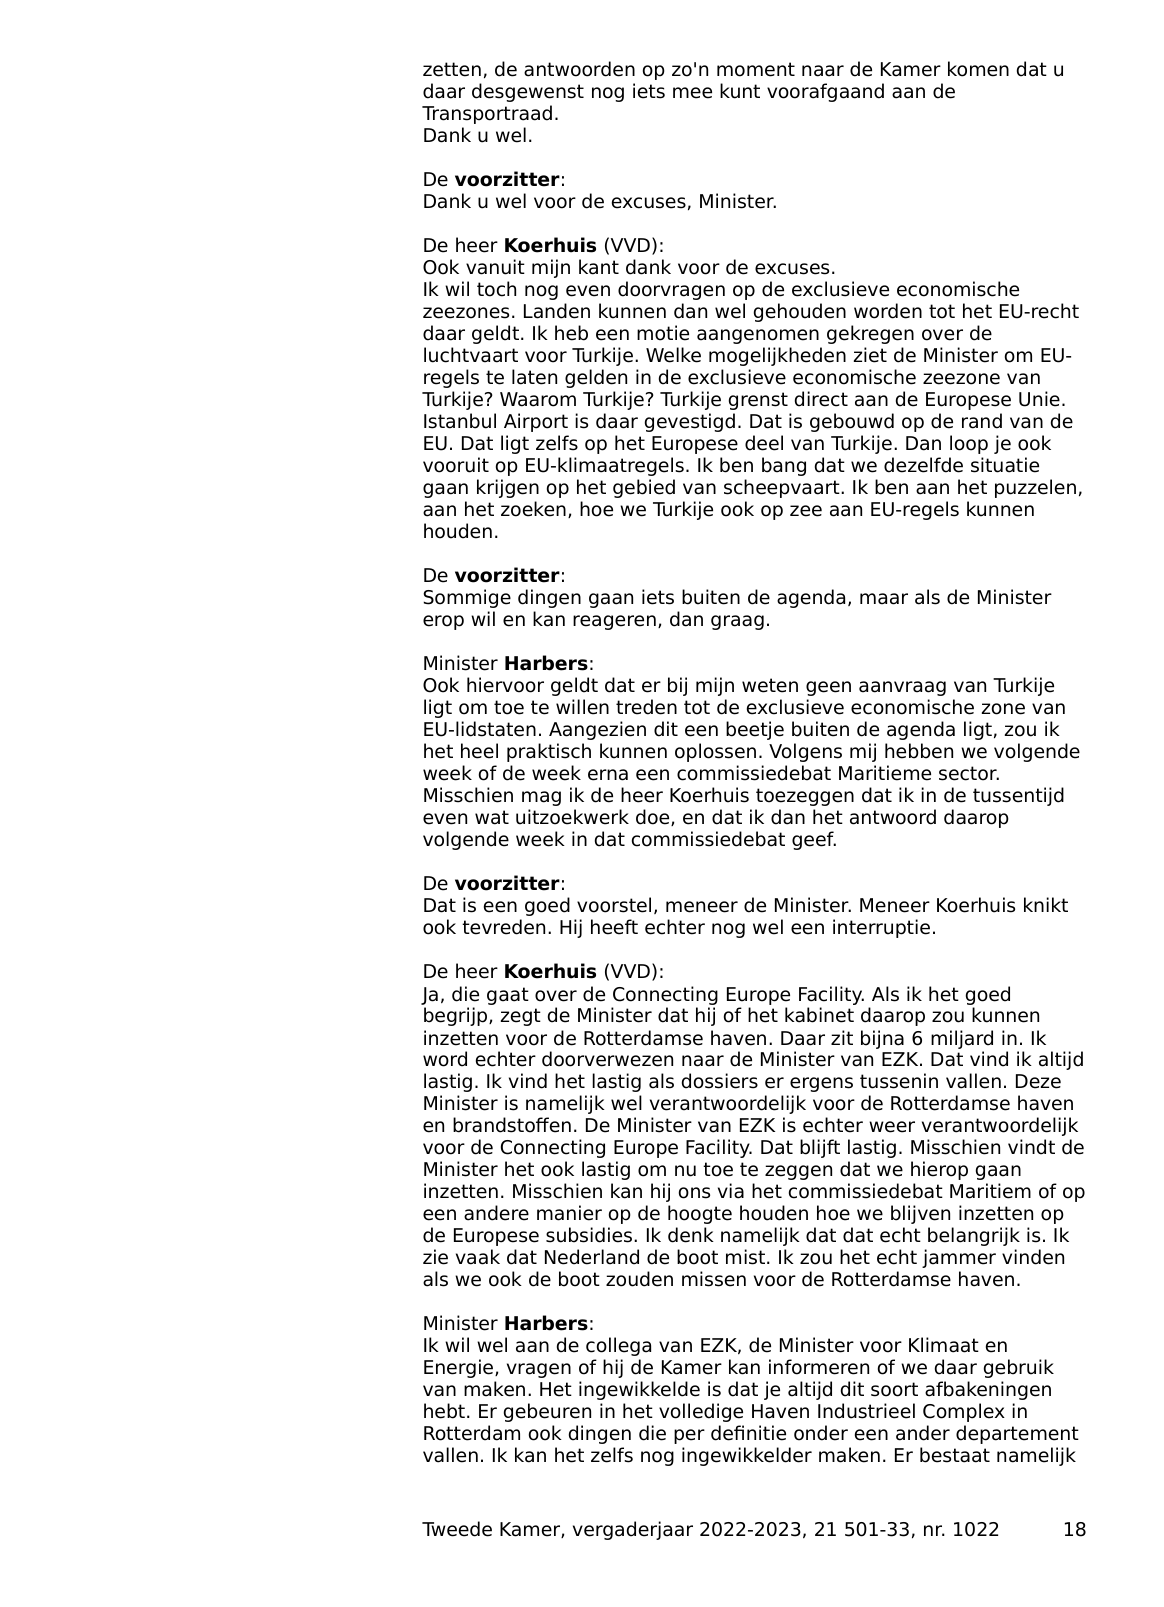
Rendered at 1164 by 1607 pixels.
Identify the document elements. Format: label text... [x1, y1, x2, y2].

text Dat is een goed voorstel, meneer de Minister. Meneer Koerhuis knikt ook tevreden. Hij heeft echter nog wel een interruptie. [422, 895, 1087, 939]
text Ook hiervoor geldt dat er bij mijn weten geen aanvraag van Turkije ligt om toe te willen treden tot de exclusieve economische zone van EU-lidstaten. Aangezien dit een beetje buiten de agenda ligt, zou ik het heel praktisch kunnen oplossen. Volgens mij hebben we volgende week of de week erna een commissiedebat Maritieme sector. Misschien mag ik de heer Koerhuis toezeggen dat ik in de tussentijd even wat uitzoekwerk doe, en dat ik dan het antwoord daarop volgende week in dat commissiedebat geef. [422, 675, 1087, 851]
text zetten, de antwoorden op zo'n moment naar de Kamer komen dat u daar desgewenst nog iets mee kunt voorafgaand aan de Transportraad. [422, 59, 1087, 125]
text De heer Koerhuis (VVD): [422, 235, 1087, 257]
text Ja, die gaat over de Connecting Europe Facility. Als ik het goed begrijp, zegt de Minister dat hij of het kabinet daarop zou kunnen inzetten voor de Rotterdamse haven. Daar zit bijna 6 miljard in. Ik word echter doorverwezen naar de Minister van EZK. Dat vind ik altijd lastig. Ik vind het lastig als dossiers er ergens tussenin vallen. Deze Minister is namelijk wel verantwoordelijk voor de Rotterdamse haven en brandstoffen. De Minister van EZK is echter weer verantwoordelijk voor de Connecting Europe Facility. Dat blijft lastig. Misschien vindt de Minister het ook lastig om nu toe te zeggen dat we hierop gaan inzetten. Misschien kan hij ons via het commissiedebat Maritiem of op een andere manier op de hoogte houden hoe we blijven inzetten op de Europese subsidies. Ik denk namelijk dat dat echt belangrijk is. Ik zie vaak dat Nederland de boot mist. Ik zou het echt jammer vinden als we ook de boot zouden missen voor de Rotterdamse haven. [422, 983, 1087, 1291]
text Minister Harbers: [422, 1313, 1087, 1335]
text De voorzitter: [422, 565, 1087, 587]
text Dank u wel voor de excuses, Minister. [422, 191, 1087, 213]
text Ik wil toch nog even doorvragen op de exclusieve economische zeezones. Landen kunnen dan wel gehouden worden tot het EU-recht daar geldt. Ik heb een motie aangenomen gekregen over de luchtvaart voor Turkije. Welke mogelijkheden ziet de Minister om EU-regels te laten gelden in de exclusieve economische zeezone van Turkije? Waarom Turkije? Turkije grenst direct aan de Europese Unie. Istanbul Airport is daar gevestigd. Dat is gebouwd op de rand van de EU. Dat ligt zelfs op het Europese deel van Turkije. Dan loop je ook vooruit op EU-klimaatregels. Ik ben bang dat we dezelfde situatie gaan krijgen op het gebied van scheepvaart. Ik ben aan het puzzelen, aan het zoeken, hoe we Turkije ook op zee aan EU-regels kunnen houden. [422, 279, 1087, 543]
text Dank u wel. [422, 125, 1087, 147]
text De voorzitter: [422, 169, 1087, 191]
text Ook vanuit mijn kant dank voor de excuses. [422, 257, 1087, 279]
text De voorzitter: [422, 873, 1087, 895]
text Minister Harbers: [422, 653, 1087, 675]
text De heer Koerhuis (VVD): [422, 961, 1087, 983]
text Ik wil wel aan de collega van EZK, de Minister voor Klimaat en Energie, vragen of hij de Kamer kan informeren of we daar gebruik van maken. Het ingewikkelde is dat je altijd dit soort afbakeningen hebt. Er gebeuren in het volledige Haven Industrieel Complex in Rotterdam ook dingen die per definitie onder een ander departement vallen. Ik kan het zelfs nog ingewikkelder maken. Er bestaat namelijk [422, 1335, 1087, 1467]
text Sommige dingen gaan iets buiten de agenda, maar als de Minister erop wil en kan reageren, dan graag. [422, 587, 1087, 631]
